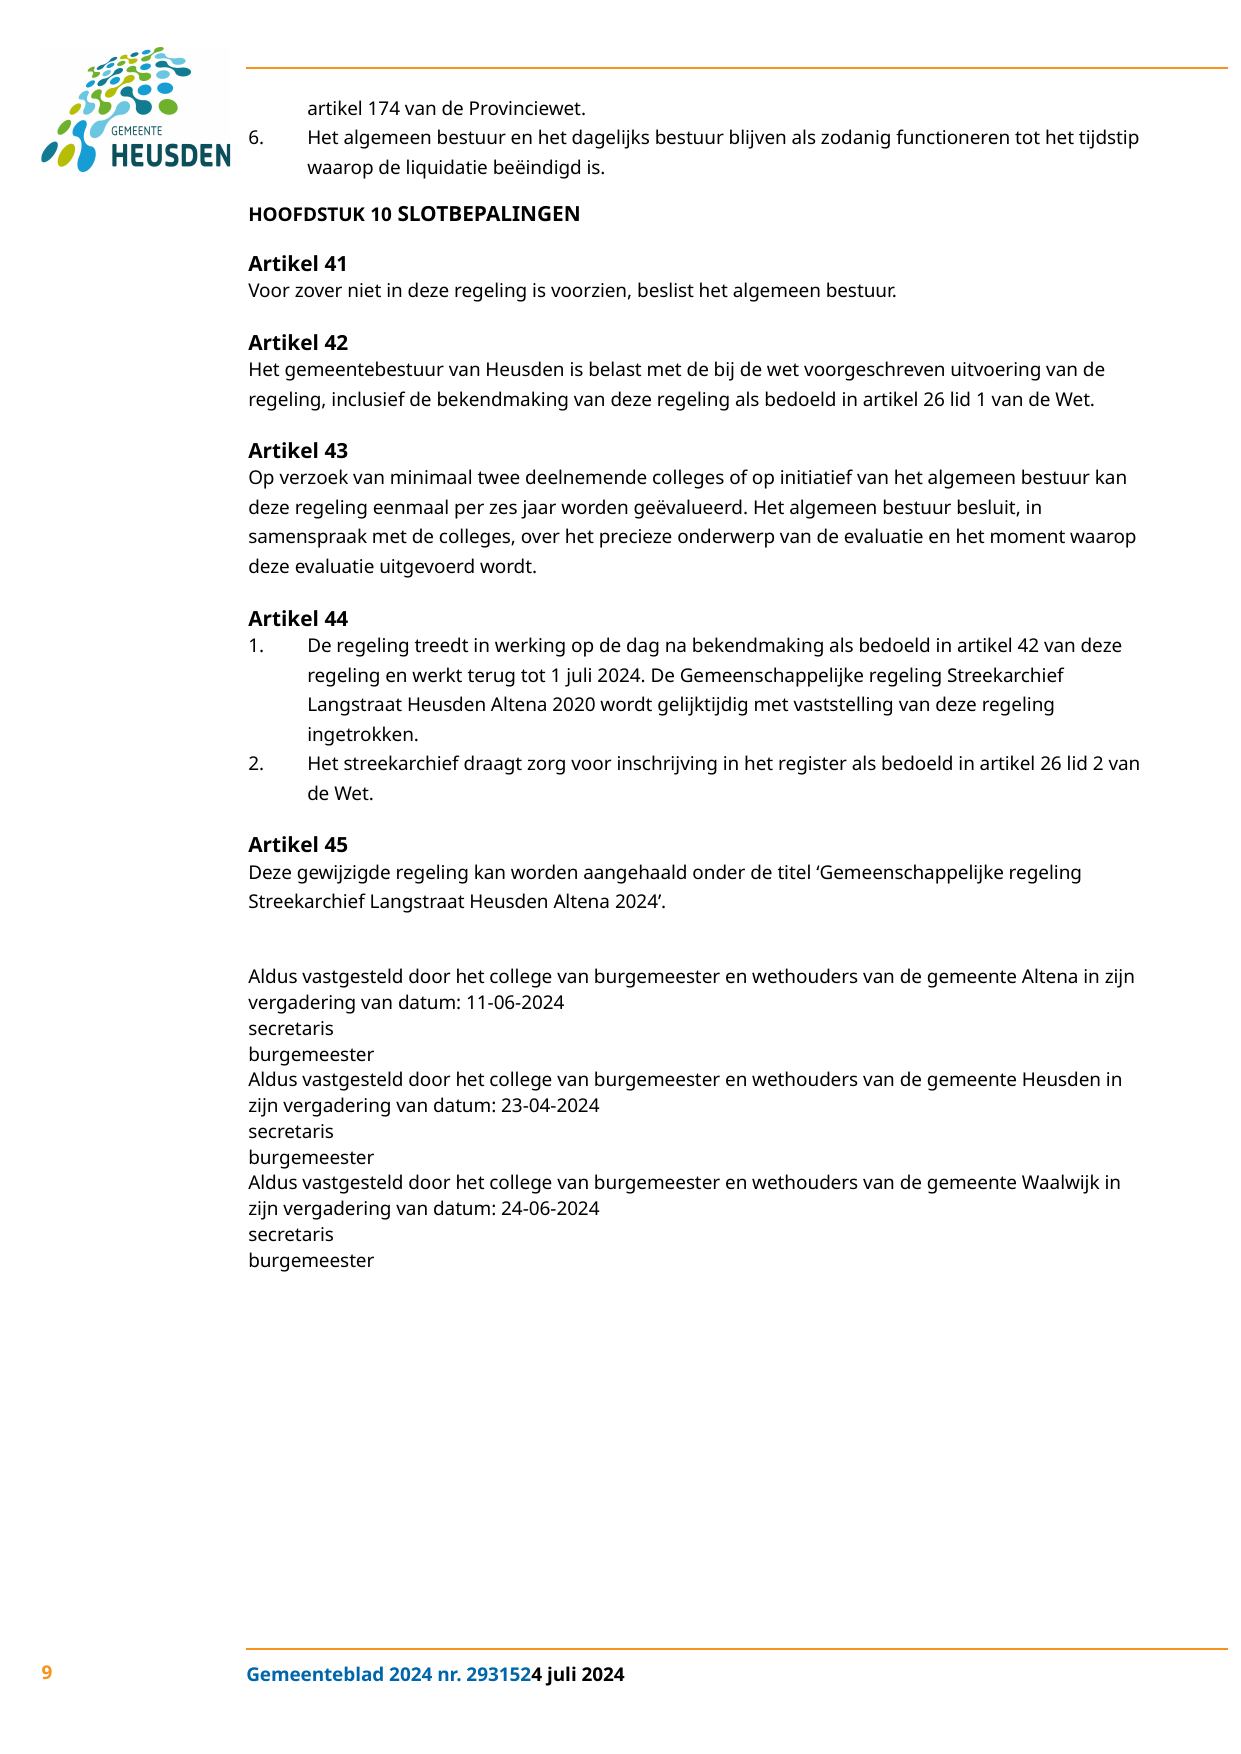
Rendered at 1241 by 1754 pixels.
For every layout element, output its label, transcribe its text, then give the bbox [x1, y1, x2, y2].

text secretaris [248, 1221, 1152, 1247]
text Aldus vastgesteld door het college van burgemeester en wethouders van de gemeente Altena in zijn vergadering van datum: 11-06-2024 [248, 964, 1152, 1015]
text Aldus vastgesteld door het college van burgemeester en wethouders van de gemeente Waalwijk in zijn vergadering van datum: 24-06-2024 [248, 1169, 1152, 1221]
text Artikel 41 [248, 249, 1152, 277]
text burgemeester [248, 1144, 1152, 1169]
picture [41, 47, 231, 172]
text Op verzoek van minimaal twee deelnemende colleges of op initiatief van het algemeen bestuur kan deze regeling eenmaal per zes jaar worden geëvalueerd. Het algemeen bestuur besluit, in samenspraak met de colleges, over het precieze onderwerp van de evaluatie en het moment waarop deze evaluatie uitgevoerd wordt. [248, 464, 1152, 579]
text secretaris [248, 1015, 1152, 1041]
list Het algemeen bestuur en het dagelijks bestuur blijven als zodanig functioneren tot het tijdstip waarop de liquidatie beëindigd is. [248, 124, 1152, 180]
text HOOFDSTUK 10 SLOTBEPALINGEN [248, 199, 1152, 228]
text Aldus vastgesteld door het college van burgemeester en wethouders van de gemeente Heusden in zijn vergadering van datum: 23-04-2024 [248, 1067, 1152, 1118]
list Het streekarchief draagt zorg voor inschrijving in het register als bedoeld in artikel 26 lid 2 van de Wet. [248, 751, 1152, 806]
text Het gemeentebestuur van Heusden is belast met de bij de wet voorgeschreven uitvoering van de regeling, inclusief de bekendmaking van deze regeling als bedoeld in artikel 26 lid 1 van de Wet. [248, 356, 1152, 411]
list De regeling treedt in werking op de dag na bekendmaking als bedoeld in artikel 42 van deze regeling en werkt terug tot 1 juli 2024. De Gemeenschappelijke regeling Streekarchief Langstraat Heusden Altena 2020 wordt gelijktijdig met vaststelling van deze regeling ingetrokken. [248, 632, 1152, 747]
list artikel 174 van de Provinciewet. [248, 95, 1152, 121]
text Artikel 44 [248, 604, 1152, 632]
text Deze gewijzigde regeling kan worden aangehaald onder de titel ‘Gemeenschappelijke regeling Streekarchief Langstraat Heusden Altena 2024’. [248, 859, 1152, 914]
text Artikel 42 [248, 328, 1152, 356]
text secretaris [248, 1118, 1152, 1144]
text Artikel 45 [248, 831, 1152, 859]
text Artikel 43 [248, 436, 1152, 464]
text burgemeester [248, 1247, 1152, 1272]
text Voor zover niet in deze regeling is voorzien, beslist het algemeen bestuur. [248, 277, 1152, 303]
text burgemeester [248, 1041, 1152, 1067]
